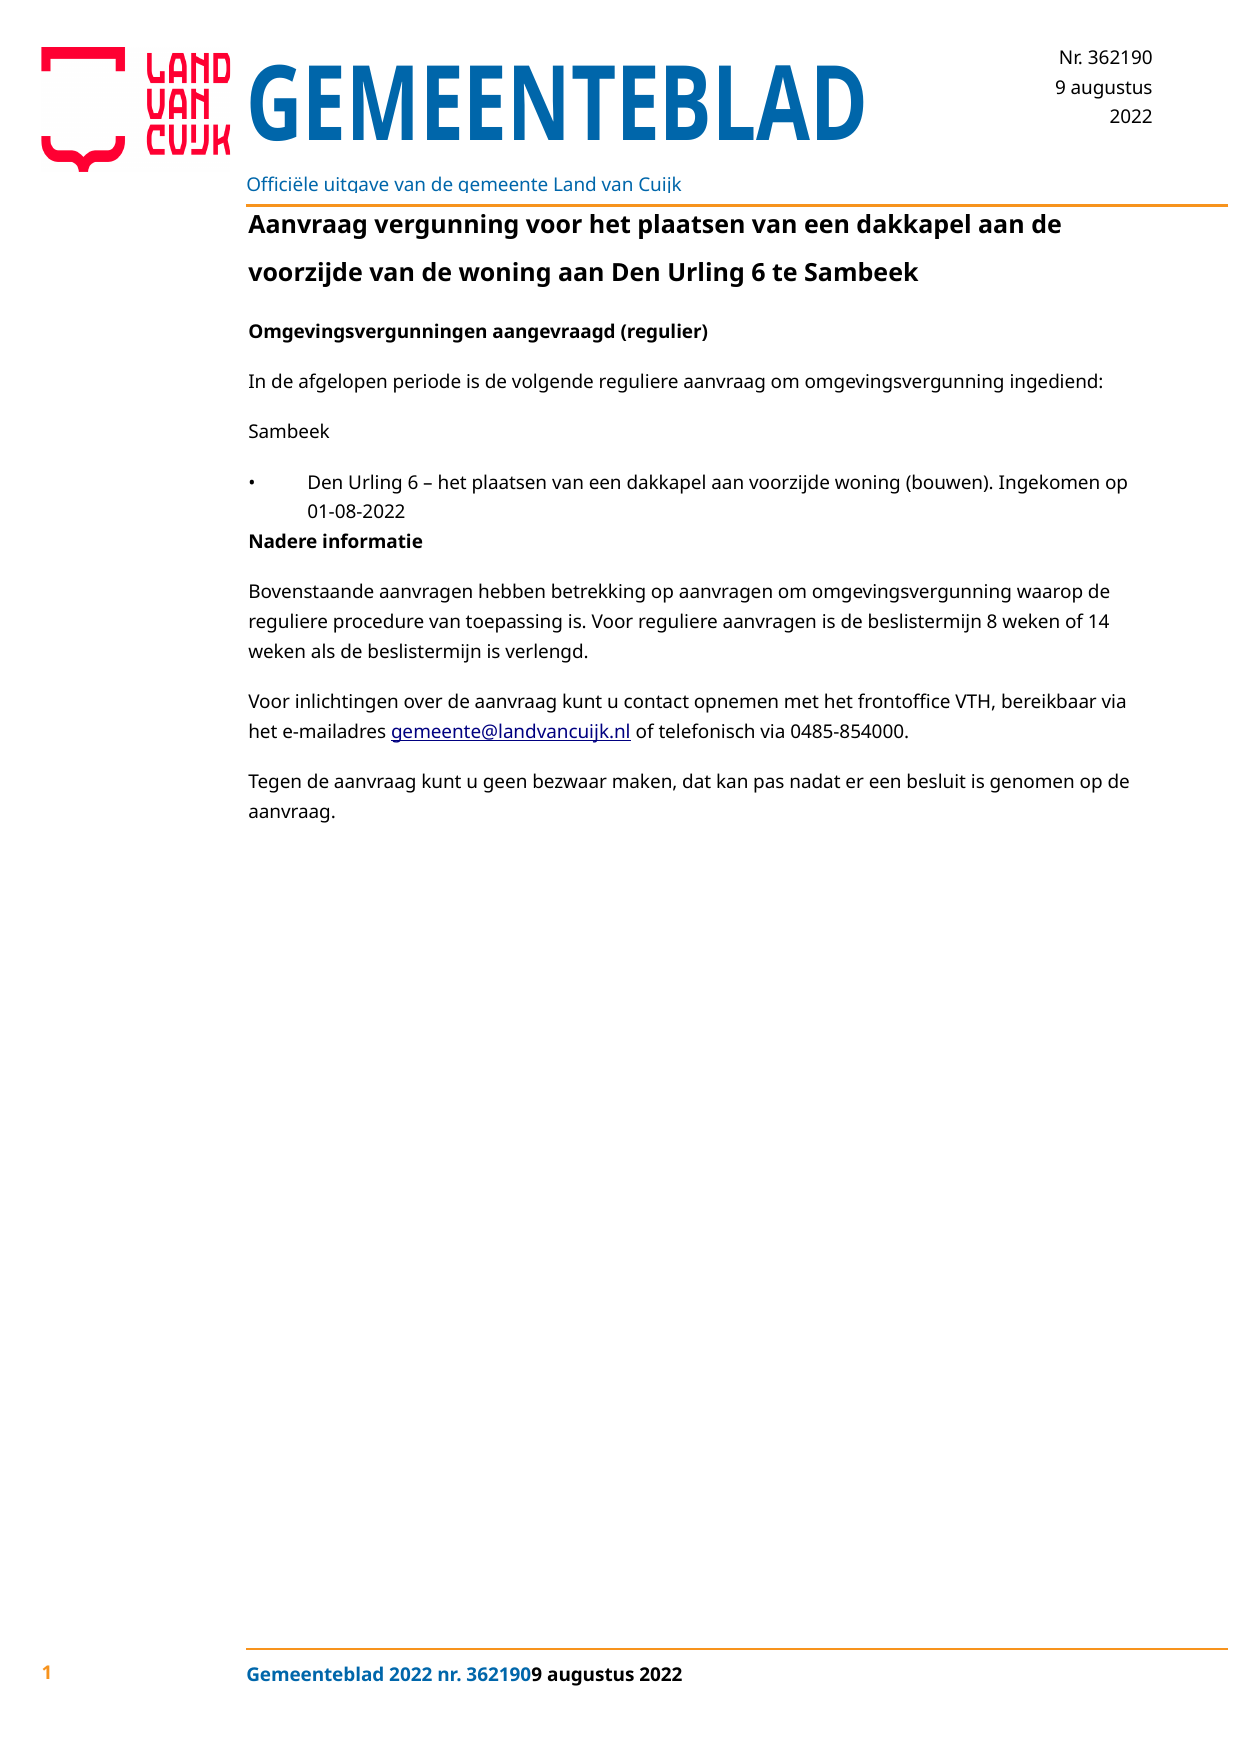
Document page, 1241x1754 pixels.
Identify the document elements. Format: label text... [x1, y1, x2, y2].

text In de afgelopen periode is de volgende reguliere aanvraag om omgevingsvergunning ingediend: [248, 368, 1152, 394]
text Omgevingsvergunningen aangevraagd (regulier) [248, 318, 1152, 344]
text Aanvraag vergunning voor het plaatsen van een dakkapel aan de voorzijde van de woning aan Den Urling 6 te Sambeek [248, 207, 1152, 288]
picture [41, 47, 231, 172]
text Tegen de aanvraag kunt u geen bezwaar maken, dat kan pas nadat er een besluit is genomen op de aanvraag. [248, 768, 1152, 824]
text Bovenstaande aanvragen hebben betrekking op aanvragen om omgevingsvergunning waarop de reguliere procedure van toepassing is. Voor reguliere aanvragen is de beslistermijn 8 weken of 14 weken als de beslistermijn is verlengd. [248, 579, 1152, 664]
text Sambeek [248, 419, 1152, 444]
text Nadere informatie [248, 528, 1152, 554]
text Voor inlichtingen over de aanvraag kunt u contact opnemen met het frontoffice VTH, bereikbaar via het e-mailadres gemeente@landvancuijk.nl of telefonisch via 0485-854000. [248, 688, 1152, 744]
list Den Urling 6 – het plaatsen van een dakkapel aan voorzijde woning (bouwen). Ingekomen op 01-08-2022 [248, 469, 1152, 524]
